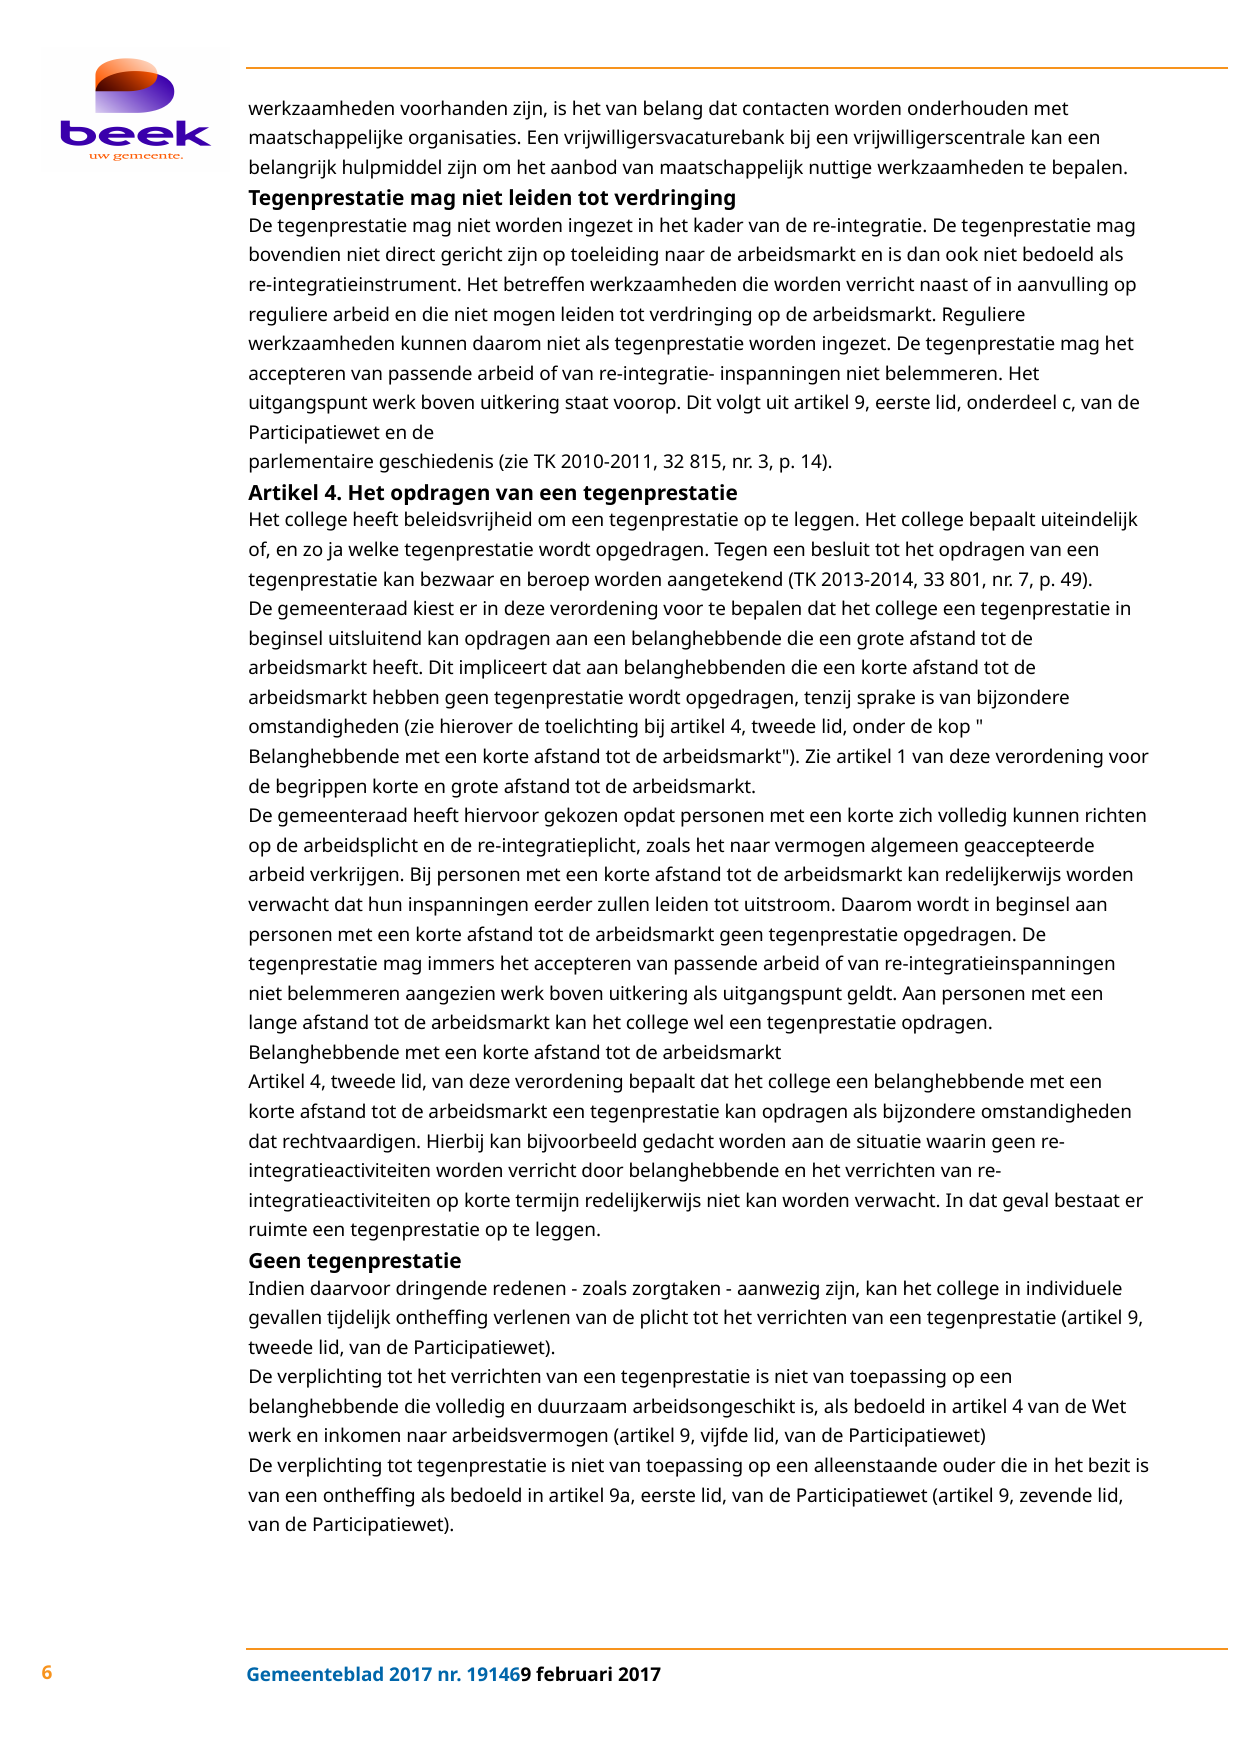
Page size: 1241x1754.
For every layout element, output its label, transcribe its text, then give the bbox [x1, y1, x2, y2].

text De gemeenteraad kiest er in deze verordening voor te bepalen dat het college een tegenprestatie in beginsel uitsluitend kan opdragen aan een belanghebbende die een grote afstand tot de arbeidsmarkt heeft. Dit impliceert dat aan belanghebbenden die een korte afstand tot de arbeidsmarkt hebben geen tegenprestatie wordt opgedragen, tenzij sprake is van bijzondere omstandigheden (zie hierover de toelichting bij artikel 4, tweede lid, onder de kop " [248, 595, 1152, 739]
text Belanghebbende met een korte afstand tot de arbeidsmarkt [248, 1039, 1152, 1065]
text De gemeenteraad heeft hiervoor gekozen opdat personen met een korte zich volledig kunnen richten op de arbeidsplicht en de re-integratieplicht, zoals het naar vermogen algemeen geaccepteerde arbeid verkrijgen. Bij personen met een korte afstand tot de arbeidsmarkt kan redelijkerwijs worden verwacht dat hun inspanningen eerder zullen leiden tot uitstroom. Daarom wordt in beginsel aan personen met een korte afstand tot de arbeidsmarkt geen tegenprestatie opgedragen. De tegenprestatie mag immers het accepteren van passende arbeid of van re-integratieinspanningen niet belemmeren aangezien werk boven uitkering als uitgangspunt geldt. Aan personen met een lange afstand tot de arbeidsmarkt kan het college wel een tegenprestatie opdragen. [248, 802, 1152, 1035]
text De verplichting tot tegenprestatie is niet van toepassing op een alleenstaande ouder die in het bezit is van een ontheffing als bedoeld in artikel 9a, eerste lid, van de Participatiewet (artikel 9, zevende lid, van de Participatiewet). [248, 1452, 1152, 1537]
text Tegenprestatie mag niet leiden tot verdringing [248, 183, 1152, 212]
text werkzaamheden voorhanden zijn, is het van belang dat contacten worden onderhouden met maatschappelijke organisaties. Een vrijwilligersvacaturebank bij een vrijwilligerscentrale kan een belangrijk hulpmiddel zijn om het aanbod van maatschappelijk nuttige werkzaamheden te bepalen. [248, 95, 1152, 180]
picture [41, 47, 231, 172]
text Geen tegenprestatie [248, 1246, 1152, 1275]
text Het college heeft beleidsvrijheid om een tegenprestatie op te leggen. Het college bepaalt uiteindelijk of, en zo ja welke tegenprestatie wordt opgedragen. Tegen een besluit tot het opdragen van een tegenprestatie kan bezwaar en beroep worden aangetekend (TK 2013-2014, 33 801, nr. 7, p. 49). [248, 507, 1152, 592]
text Artikel 4, tweede lid, van deze verordening bepaalt dat het college een belanghebbende met een korte afstand tot de arbeidsmarkt een tegenprestatie kan opdragen als bijzondere omstandigheden dat rechtvaardigen. Hierbij kan bijvoorbeeld gedacht worden aan de situatie waarin geen re-integratieactiviteiten worden verricht door belanghebbende en het verrichten van re-integratieactiviteiten op korte termijn redelijkerwijs niet kan worden verwacht. In dat geval bestaat er ruimte een tegenprestatie op te leggen. [248, 1069, 1152, 1242]
text Indien daarvoor dringende redenen - zoals zorgtaken - aanwezig zijn, kan het college in individuele gevallen tijdelijk ontheffing verlenen van de plicht tot het verrichten van een tegenprestatie (artikel 9, tweede lid, van de Participatiewet). [248, 1275, 1152, 1359]
text Belanghebbende met een korte afstand tot de arbeidsmarkt"). Zie artikel 1 van deze verordening voor de begrippen korte en grote afstand tot de arbeidsmarkt. [248, 743, 1152, 799]
text De tegenprestatie mag niet worden ingezet in het kader van de re-integratie. De tegenprestatie mag bovendien niet direct gericht zijn op toeleiding naar de arbeidsmarkt en is dan ook niet bedoeld als re-integratieinstrument. Het betreffen werkzaamheden die worden verricht naast of in aanvulling op reguliere arbeid en die niet mogen leiden tot verdringing op de arbeidsmarkt. Reguliere werkzaamheden kunnen daarom niet als tegenprestatie worden ingezet. De tegenprestatie mag het accepteren van passende arbeid of van re-integratie- inspanningen niet belemmeren. Het uitgangspunt werk boven uitkering staat voorop. Dit volgt uit artikel 9, eerste lid, onderdeel c, van de Participatiewet en de [248, 212, 1152, 445]
text parlementaire geschiedenis (zie TK 2010-2011, 32 815, nr. 3, p. 14). [248, 449, 1152, 474]
text De verplichting tot het verrichten van een tegenprestatie is niet van toepassing op een belanghebbende die volledig en duurzaam arbeidsongeschikt is, als bedoeld in artikel 4 van de Wet werk en inkomen naar arbeidsvermogen (artikel 9, vijfde lid, van de Participatiewet) [248, 1363, 1152, 1448]
text Artikel 4. Het opdragen van een tegenprestatie [248, 478, 1152, 507]
